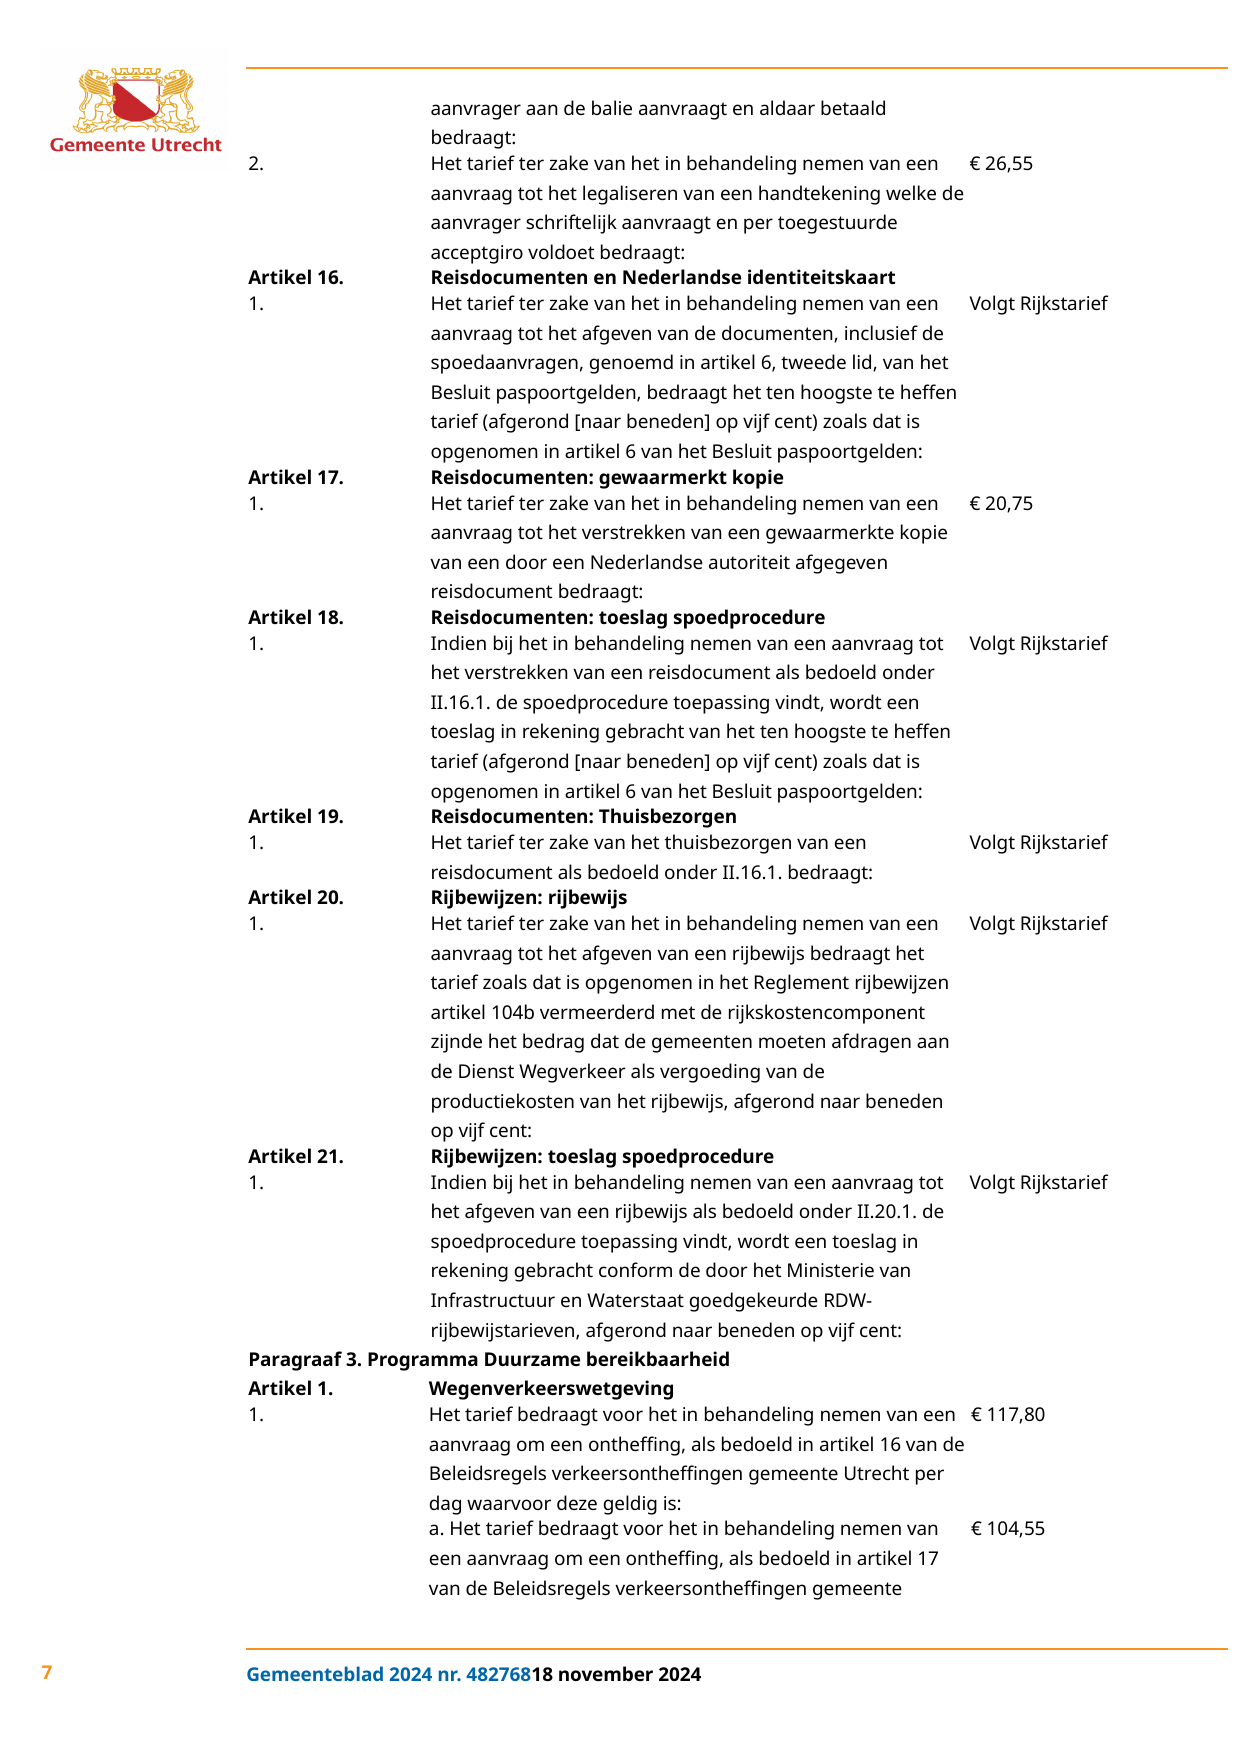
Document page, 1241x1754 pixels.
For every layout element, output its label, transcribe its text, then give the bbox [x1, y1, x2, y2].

table_cell [969, 1143, 1152, 1169]
table_cell Artikel 20. [248, 885, 430, 910]
table_cell Rijbewijzen: toeslag spoedprocedure [430, 1143, 969, 1169]
table_cell Artikel 21. [248, 1143, 430, 1169]
picture [41, 47, 231, 172]
table_cell Artikel 19. [248, 804, 430, 829]
table_cell 2. [248, 150, 430, 264]
table_cell Het tarief ter zake van het in behandeling nemen van een aanvraag tot het afgeven van de documenten, inclusief de spoedaanvragen, genoemd in artikel 6, tweede lid, van het Besluit paspoortgelden, bedraagt het ten hoogste te heffen tarief (afgerond [naar beneden] op vijf cent) zoals dat is opgenomen in artikel 6 van het Besluit paspoortgelden: [430, 290, 969, 464]
table_cell 1. [248, 910, 430, 1143]
table_cell Indien bij het in behandeling nemen van een aanvraag tot het verstrekken van een reisdocument als bedoeld onder II.16.1. de spoedprocedure toepassing vindt, wordt een toeslag in rekening gebracht van het ten hoogste te heffen tarief (afgerond [naar beneden] op vijf cent) zoals dat is opgenomen in artikel 6 van het Besluit paspoortgelden: [430, 630, 969, 803]
table_cell Volgt Rijkstarief [969, 630, 1152, 803]
table_cell Het tarief ter zake van het in behandeling nemen van een aanvraag tot het afgeven van een rijbewijs bedraagt het tarief zoals dat is opgenomen in het Reglement rijbewijzen artikel 104b vermeerderd met de rijkskostencomponent zijnde het bedrag dat de gemeenten moeten afdragen aan de Dienst Wegverkeer als vergoeding van de productiekosten van het rijbewijs, afgerond naar beneden op vijf cent: [430, 910, 969, 1143]
table_cell aanvrager aan de balie aanvraagt en aldaar betaald bedraagt: [430, 95, 969, 150]
table_cell € 117,80 [971, 1401, 1152, 1516]
table_cell 1. [248, 490, 430, 604]
table_cell [969, 885, 1152, 910]
table_cell 1. [248, 1169, 430, 1342]
table_cell [248, 1516, 429, 1601]
table_cell Het tarief ter zake van het thuisbezorgen van een reisdocument als bedoeld onder II.16.1. bedraagt: [430, 829, 969, 884]
table_cell [969, 265, 1152, 290]
table_cell Volgt Rijkstarief [969, 910, 1152, 1143]
table_cell Reisdocumenten: toeslag spoedprocedure [430, 604, 969, 630]
table_cell Indien bij het in behandeling nemen van een aanvraag tot het afgeven van een rijbewijs als bedoeld onder II.20.1. de spoedprocedure toepassing vindt, wordt een toeslag in rekening gebracht conform de door het Ministerie van Infrastructuur en Waterstaat goedgekeurde RDW-rijbewijstarieven, afgerond naar beneden op vijf cent: [430, 1169, 969, 1342]
table_cell 1. [248, 290, 430, 464]
table_cell Volgt Rijkstarief [969, 1169, 1152, 1342]
table_cell € 104,55 [971, 1516, 1152, 1601]
table_cell Artikel 18. [248, 604, 430, 630]
table_cell Artikel 17. [248, 464, 430, 490]
table_cell Het tarief ter zake van het in behandeling nemen van een aanvraag tot het verstrekken van een gewaarmerkte kopie van een door een Nederlandse autoriteit afgegeven reisdocument bedraagt: [430, 490, 969, 604]
table_cell 1. [248, 829, 430, 884]
table_cell [969, 95, 1152, 150]
table_cell Reisdocumenten en Nederlandse identiteitskaart [430, 265, 969, 290]
table_cell Het tarief bedraagt voor het in behandeling nemen van een aanvraag om een ontheffing, als bedoeld in artikel 16 van de Beleidsregels verkeersontheffingen gemeente Utrecht per dag waarvoor deze geldig is: [429, 1401, 971, 1516]
table_cell Reisdocumenten: gewaarmerkt kopie [430, 464, 969, 490]
table_cell Het tarief ter zake van het in behandeling nemen van een aanvraag tot het legaliseren van een handtekening welke de aanvrager schriftelijk aanvraagt en per toegestuurde acceptgiro voldoet bedraagt: [430, 150, 969, 264]
table_header [971, 1375, 1152, 1401]
table_cell Volgt Rijkstarief [969, 290, 1152, 464]
table_cell Rijbewijzen: rijbewijs [430, 885, 969, 910]
table_cell Volgt Rijkstarief [969, 829, 1152, 884]
table_cell 1. [248, 1401, 429, 1516]
table_cell [969, 604, 1152, 630]
table_cell a. Het tarief bedraagt voor het in behandeling nemen van een aanvraag om een ontheffing, als bedoeld in artikel 17 van de Beleidsregels verkeersontheffingen gemeente [429, 1516, 971, 1601]
table_cell 1. [248, 630, 430, 803]
table_header Wegenverkeerswetgeving [429, 1375, 971, 1401]
table_cell € 26,55 [969, 150, 1152, 264]
table_cell € 20,75 [969, 490, 1152, 604]
text Paragraaf 3. Programma Duurzame bereikbaarheid [248, 1346, 1152, 1371]
table_cell [248, 95, 430, 150]
table_cell Artikel 16. [248, 265, 430, 290]
table_cell Reisdocumenten: Thuisbezorgen [430, 804, 969, 829]
table_cell [969, 464, 1152, 490]
table_header Artikel 1. [248, 1375, 429, 1401]
table_cell [969, 804, 1152, 829]
